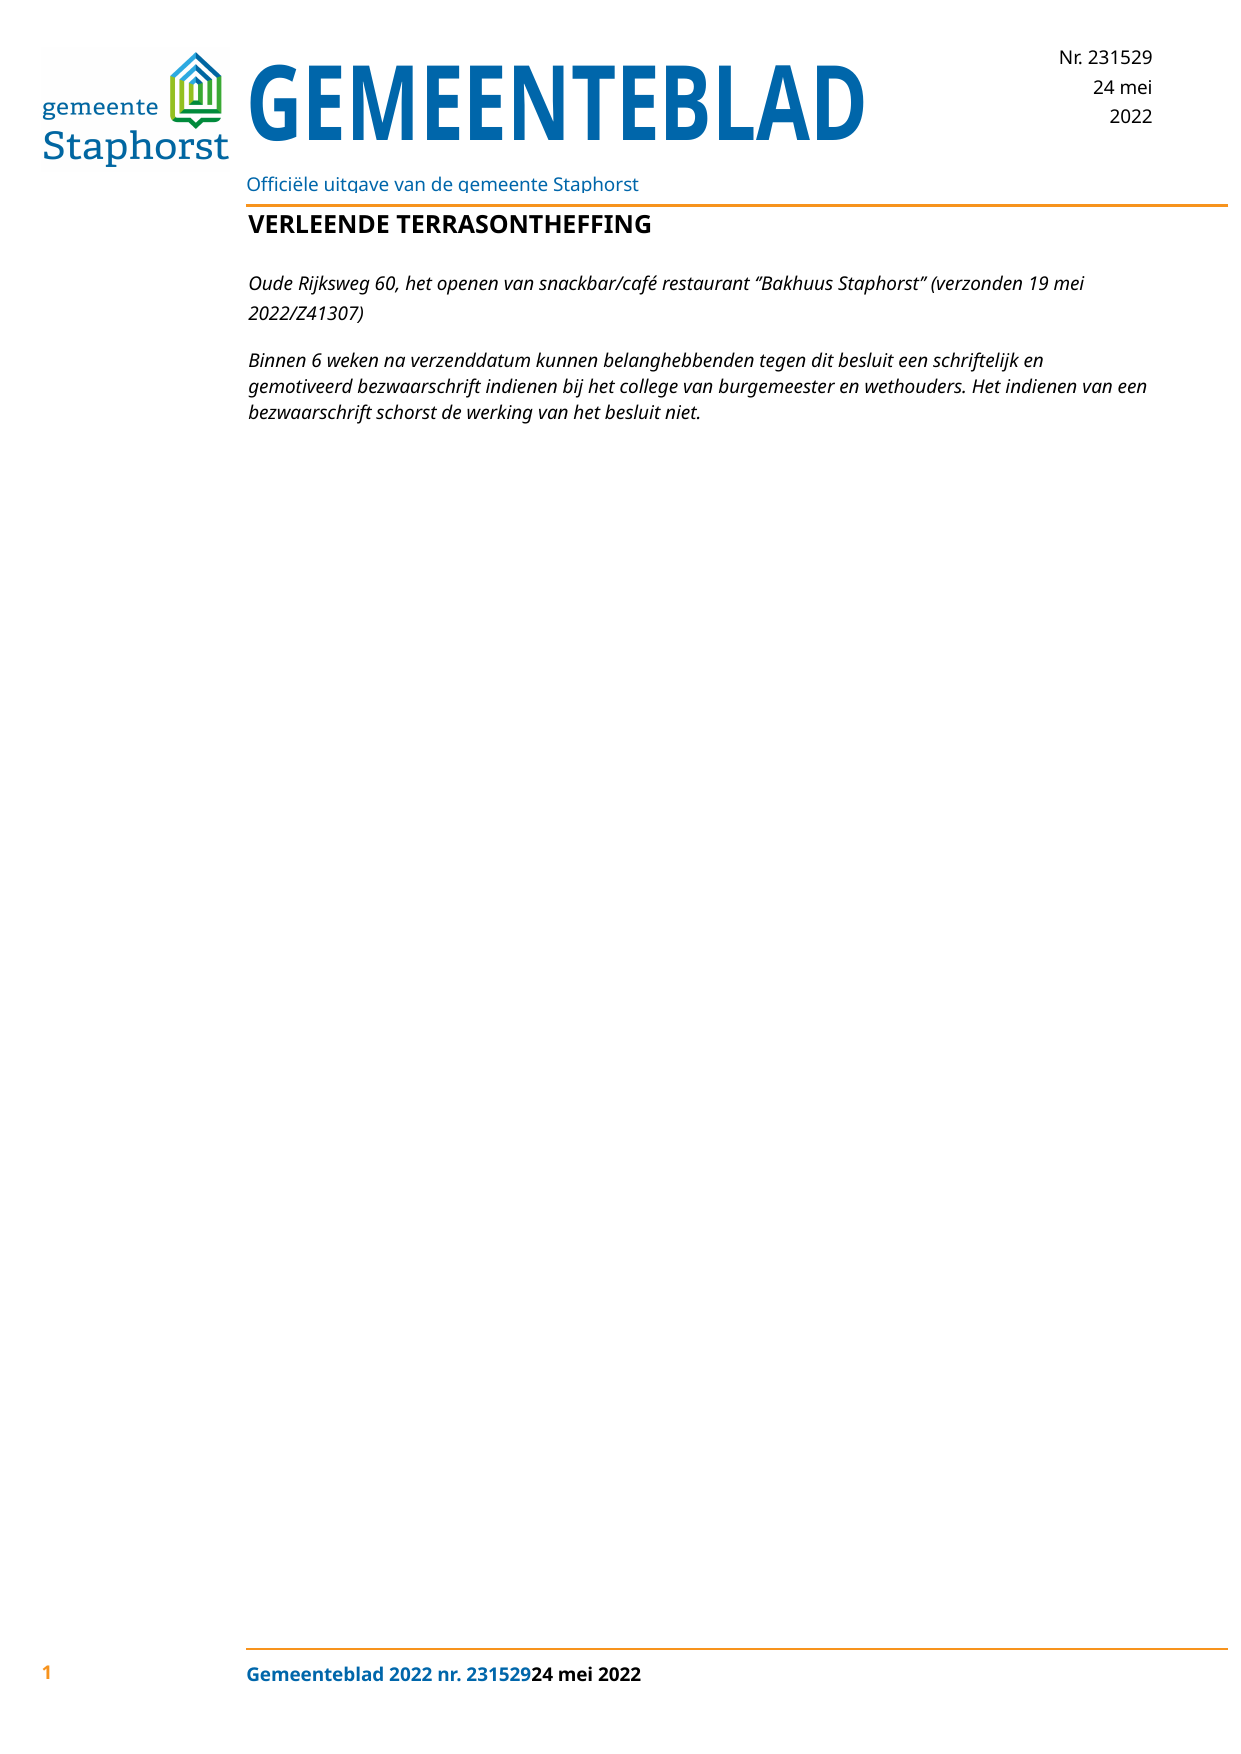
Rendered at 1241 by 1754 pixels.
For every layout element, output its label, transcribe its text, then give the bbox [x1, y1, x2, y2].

text Oude Rijksweg 60, het openen van snackbar/café restaurant ‘’Bakhuus Staphorst’’ (verzonden 19 mei 2022/Z41307) [248, 270, 1152, 326]
text VERLEENDE TERRASONTHEFFING [248, 207, 1152, 241]
picture [41, 47, 231, 172]
text Binnen 6 weken na verzenddatum kunnen belanghebbenden tegen dit besluit een schriftelijk en gemotiveerd bezwaarschrift indienen bij het college van burgemeester en wethouders. Het indienen van een bezwaarschrift schorst de werking van het besluit niet. [248, 348, 1152, 425]
